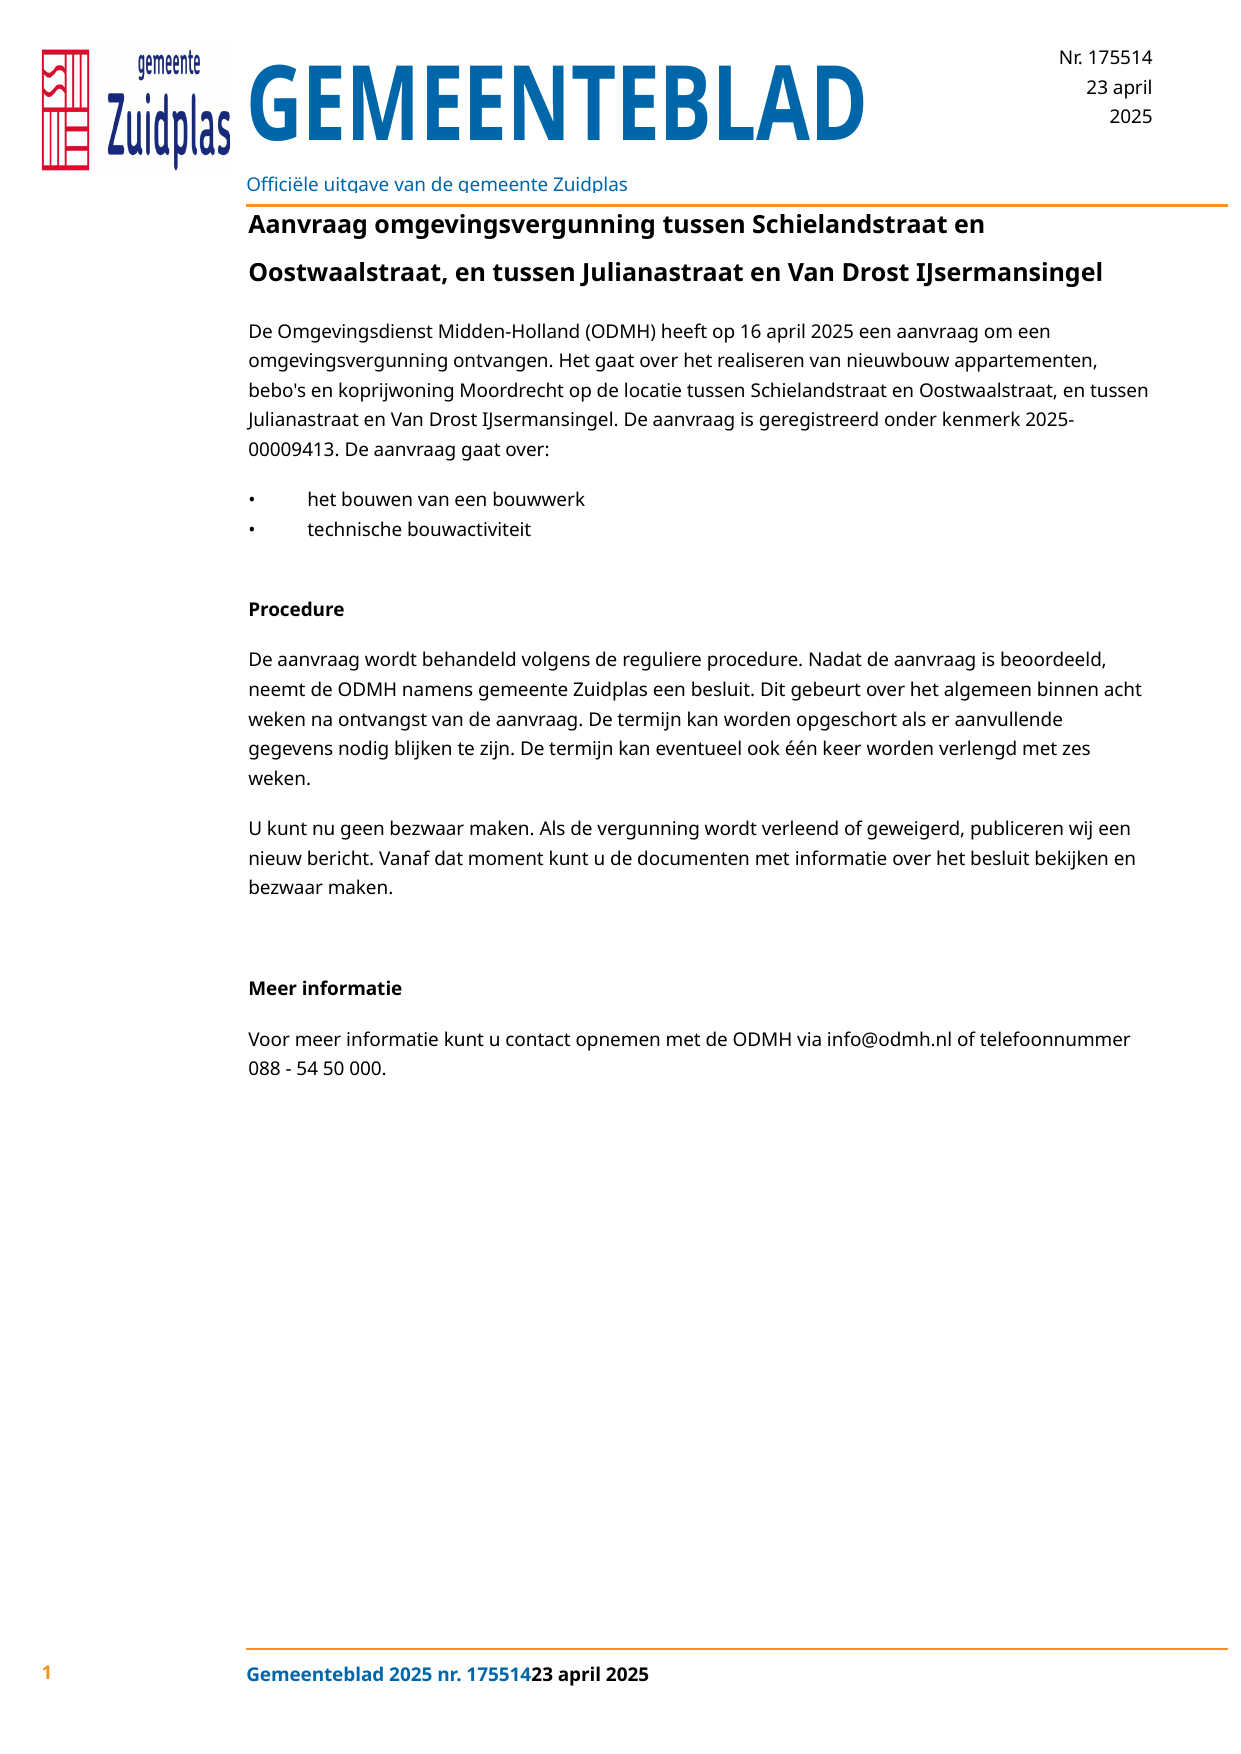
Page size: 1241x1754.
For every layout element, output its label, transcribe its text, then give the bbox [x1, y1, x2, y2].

text Voor meer informatie kunt u contact opnemen met de ODMH via info@odmh.nl of telefoonnummer 088 - 54 50 000. [248, 1026, 1152, 1081]
list het bouwen van een bouwwerk [248, 487, 1152, 512]
text De Omgevingsdienst Midden-Holland (ODMH) heeft op 16 april 2025 een aanvraag om een omgevingsvergunning ontvangen. Het gaat over het realiseren van nieuwbouw appartementen, bebo's en koprijwoning Moordrecht op de locatie tussen Schielandstraat en Oostwaalstraat, en tussen Julianastraat en Van Drost IJsermansingel. De aanvraag is geregistreerd onder kenmerk 2025-00009413. De aanvraag gaat over: [248, 318, 1152, 462]
text De aanvraag wordt behandeld volgens de reguliere procedure. Nadat de aanvraag is beoordeeld, neemt de ODMH namens gemeente Zuidplas een besluit. Dit gebeurt over het algemeen binnen acht weken na ontvangst van de aanvraag. De termijn kan worden opgeschort als er aanvullende gegevens nodig blijken te zijn. De termijn kan eventueel ook één keer worden verlengd met zes weken. [248, 647, 1152, 791]
text Aanvraag omgevingsvergunning tussen Schielandstraat en Oostwaalstraat, en tussen Julianastraat en Van Drost IJsermansingel [248, 207, 1152, 288]
picture [41, 47, 231, 172]
text Procedure [248, 596, 1152, 622]
text U kunt nu geen bezwaar maken. Als de vergunning wordt verleend of geweigerd, publiceren wij een nieuw bericht. Vanaf dat moment kunt u de documenten met informatie over het besluit bekijken en bezwaar maken. [248, 815, 1152, 900]
text Meer informatie [248, 975, 1152, 1001]
list technische bouwactiviteit [248, 516, 1152, 542]
